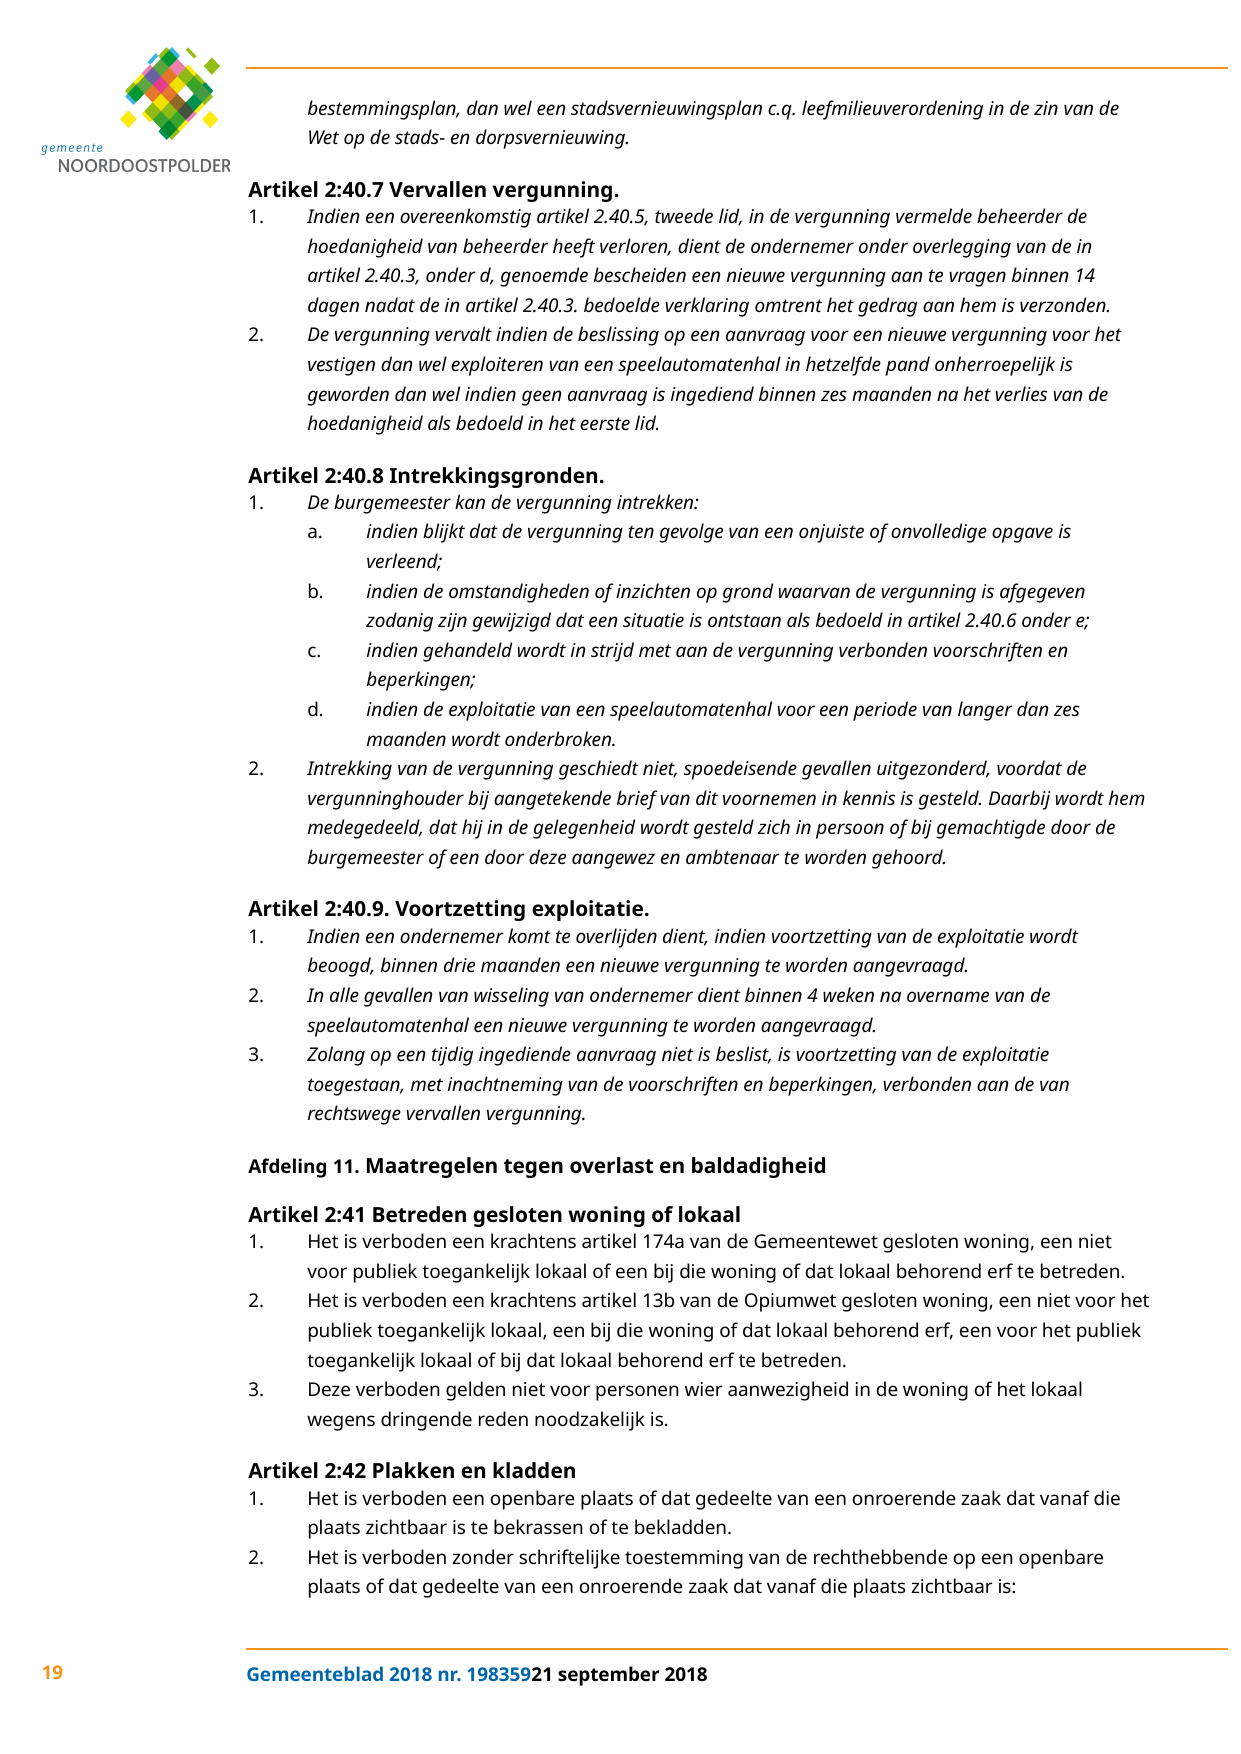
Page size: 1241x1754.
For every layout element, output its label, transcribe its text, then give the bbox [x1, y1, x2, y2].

text Artikel 2:41 Betreden gesloten woning of lokaal [248, 1200, 1152, 1228]
text Artikel 2:40.9. Voortzetting exploitatie. [248, 894, 1152, 923]
list Het is verboden zonder schriftelijke toestemming van de rechthebbende op een openbare plaats of dat gedeelte van een onroerende zaak dat vanaf die plaats zichtbaar is: [248, 1544, 1152, 1599]
text Artikel 2:40.7 Vervallen vergunning. [248, 175, 1152, 203]
list indien blijkt dat de vergunning ten gevolge van een onjuiste of onvolledige opgave is verleend; [307, 519, 1152, 574]
list Deze verboden gelden niet voor personen wier aanwezigheid in de woning of het lokaal wegens dringende reden noodzakelijk is. [248, 1376, 1152, 1432]
text Afdeling 11. Maatregelen tegen overlast en baldadigheid [248, 1151, 1152, 1179]
list Het is verboden een krachtens artikel 174a van de Gemeentewet gesloten woning, een niet voor publiek toegankelijk lokaal of een bij die woning of dat lokaal behorend erf te betreden. [248, 1228, 1152, 1284]
text Artikel 2:42 Plakken en kladden [248, 1456, 1152, 1485]
list Het is verboden een openbare plaats of dat gedeelte van een onroerende zaak dat vanaf die plaats zichtbaar is te bekrassen of te bekladden. [248, 1485, 1152, 1540]
list De vergunning vervalt indien de beslissing op een aanvraag voor een nieuwe vergunning voor het vestigen dan wel exploiteren van een speelautomatenhal in hetzelfde pand onherroepelijk is geworden dan wel indien geen aanvraag is ingediend binnen zes maanden na het verlies van de hoedanigheid als bedoeld in het eerste lid. [248, 322, 1152, 436]
list De burgemeester kan de vergunning intrekken: [248, 489, 1152, 515]
list Indien een ondernemer komt te overlijden dient, indien voortzetting van de exploitatie wordt beoogd, binnen drie maanden een nieuwe vergunning te worden aangevraagd. [248, 923, 1152, 978]
list indien de omstandigheden of inzichten op grond waarvan de vergunning is afgegeven zodanig zijn gewijzigd dat een situatie is ontstaan als bedoeld in artikel 2.40.6 onder e; [307, 578, 1152, 633]
list indien gehandeld wordt in strijd met aan de vergunning verbonden voorschriften en beperkingen; [307, 637, 1152, 692]
list Het is verboden een krachtens artikel 13b van de Opiumwet gesloten woning, een niet voor het publiek toegankelijk lokaal, een bij die woning of dat lokaal behorend erf, een voor het publiek toegankelijk lokaal of bij dat lokaal behorend erf te betreden. [248, 1288, 1152, 1373]
picture [41, 47, 231, 172]
list Zolang op een tijdig ingediende aanvraag niet is beslist, is voortzetting van de exploitatie toegestaan, met inachtneming van de voorschriften en beperkingen, verbonden aan de van rechtswege vervallen vergunning. [248, 1041, 1152, 1126]
text Artikel 2:40.8 Intrekkingsgronden. [248, 461, 1152, 489]
list In alle gevallen van wisseling van ondernemer dient binnen 4 weken na overname van de speelautomatenhal een nieuwe vergunning te worden aangevraagd. [248, 982, 1152, 1037]
list Intrekking van de vergunning geschiedt niet, spoedeisende gevallen uitgezonderd, voordat de vergunninghouder bij aangetekende brief van dit voornemen in kennis is gesteld. Daarbij wordt hem medegedeeld, dat hij in de gelegenheid wordt gesteld zich in persoon of bij gemachtigde door de burgemeester of een door deze aangewez en ambtenaar te worden gehoord. [248, 755, 1152, 870]
list Indien een overeenkomstig artikel 2.40.5, tweede lid, in de vergunning vermelde beheerder de hoedanigheid van beheerder heeft verloren, dient de ondernemer onder overlegging van de in artikel 2.40.3, onder d, genoemde bescheiden een nieuwe vergunning aan te vragen binnen 14 dagen nadat de in artikel 2.40.3. bedoelde verklaring omtrent het gedrag aan hem is verzonden. [248, 203, 1152, 318]
list indien de exploitatie van een speelautomatenhal voor een periode van langer dan zes maanden wordt onderbroken. [307, 696, 1152, 752]
list bestemmingsplan, dan wel een stadsvernieuwingsplan c.q. leefmilieuverordening in de zin van de Wet op de stads- en dorpsvernieuwing. [248, 95, 1152, 150]
